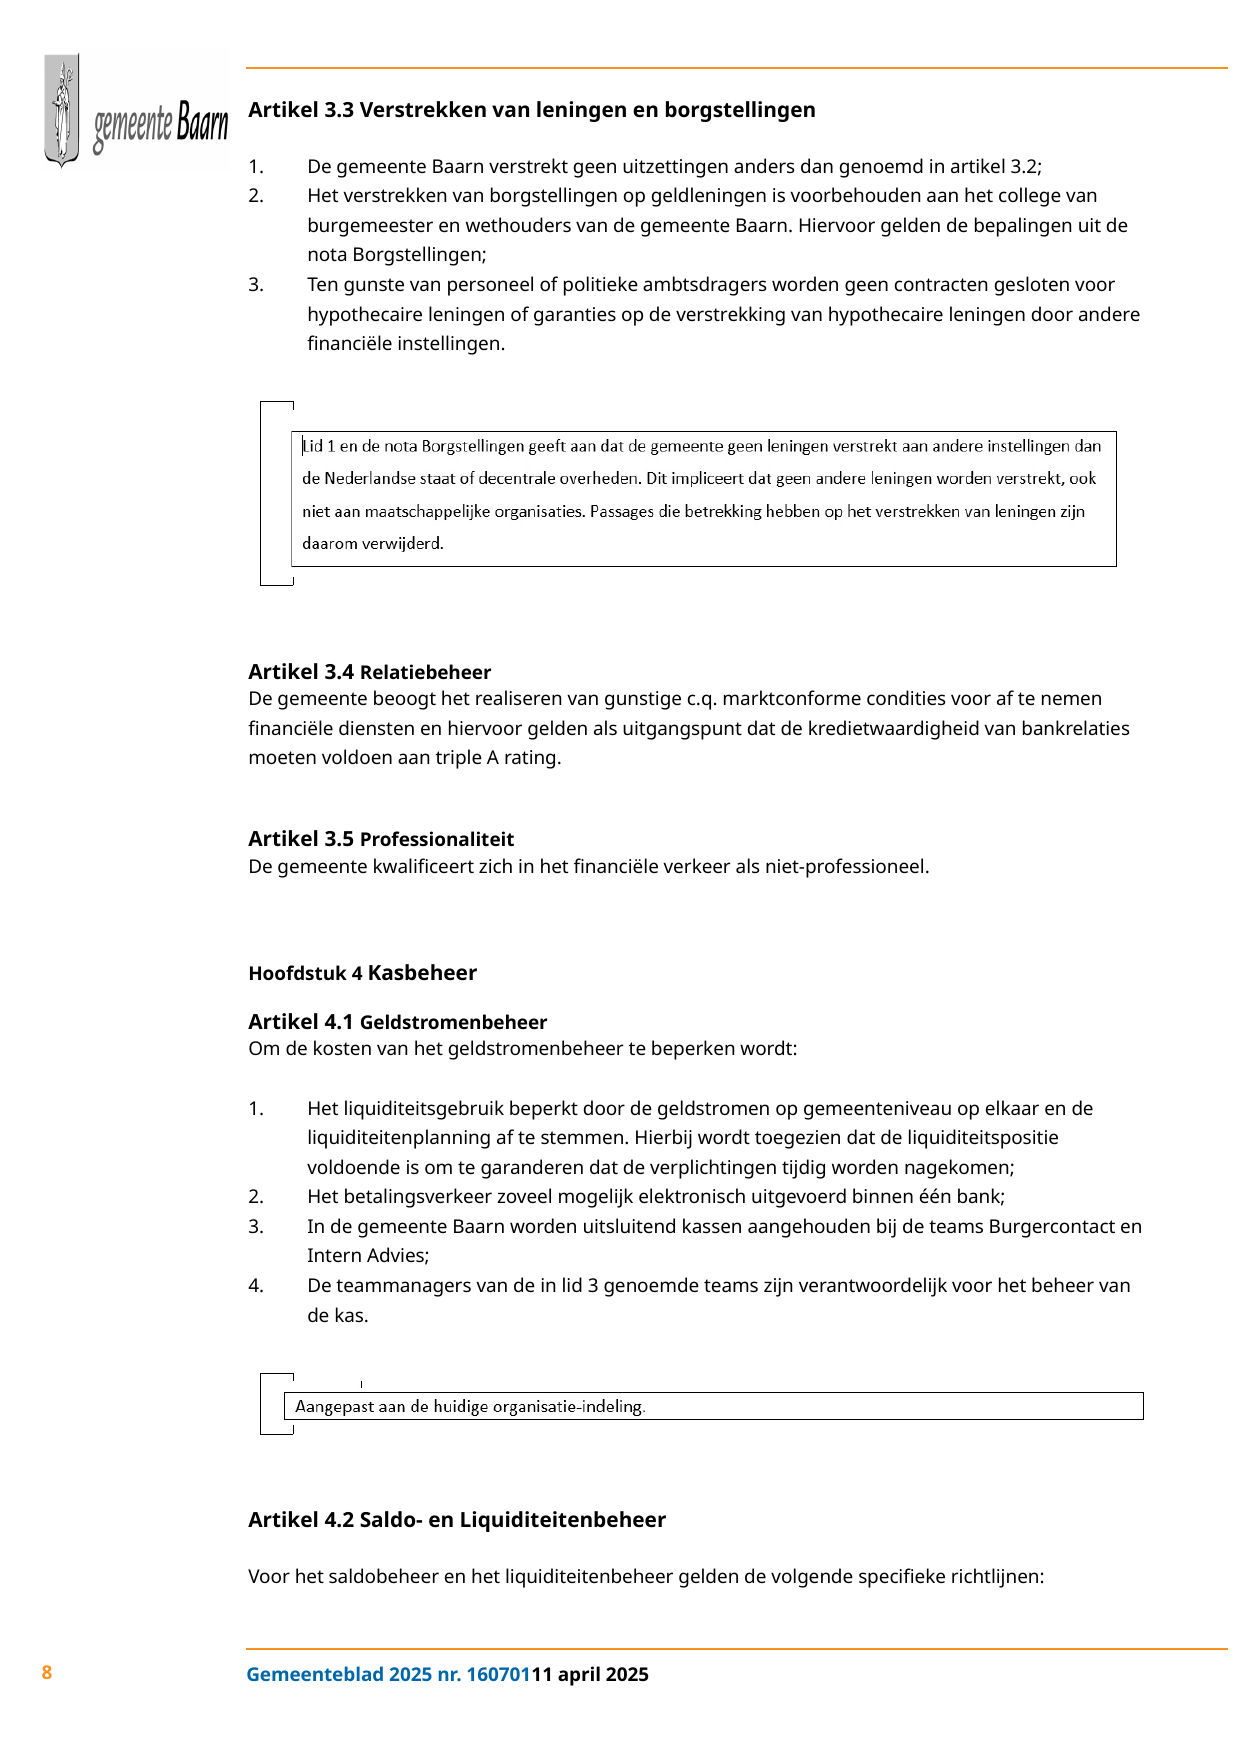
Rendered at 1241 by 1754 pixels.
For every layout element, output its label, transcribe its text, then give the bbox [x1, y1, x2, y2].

text Artikel 4.2 Saldo- en Liquiditeitenbeheer [248, 1506, 1152, 1534]
picture [268, 410, 1155, 577]
text Hoofdstuk 4 Kasbeheer [248, 958, 1152, 986]
text De gemeente beoogt het realiseren van gunstige c.q. marktconforme condities voor af te nemen financiële diensten en hiervoor gelden als uitgangspunt dat de kredietwaardigheid van bankrelaties moeten voldoen aan triple A rating. [248, 685, 1152, 770]
text Artikel 3.4 Relatiebeheer [248, 657, 1152, 685]
list In de gemeente Baarn worden uitsluitend kassen aangehouden bij de teams Burgercontact en Intern Advies; [248, 1213, 1152, 1268]
list Het verstrekken van borgstellingen op geldleningen is voorbehouden aan het college van burgemeester en wethouders van de gemeente Baarn. Hiervoor gelden de bepalingen uit de nota Borgstellingen; [248, 182, 1152, 267]
list Het liquiditeitsgebruik beperkt door de geldstromen op gemeenteniveau op elkaar en de liquiditeitenplanning af te stemmen. Hierbij wordt toegezien dat de liquiditeitspositie voldoende is om te garanderen dat de verplichtingen tijdig worden nagekomen; [248, 1095, 1152, 1179]
list Ten gunste van personeel of politieke ambtsdragers worden geen contracten gesloten voor hypothecaire leningen of garanties op de verstrekking van hypothecaire leningen door andere financiële instellingen. [248, 271, 1152, 356]
list Het betalingsverkeer zoveel mogelijk elektronisch uitgevoerd binnen één bank; [248, 1183, 1152, 1209]
list De teammanagers van de in lid 3 genoemde teams zijn verantwoordelijk voor het beheer van de kas. [248, 1272, 1152, 1327]
text Voor het saldobeheer en het liquiditeitenbeheer gelden de volgende specifieke richtlijnen: [248, 1564, 1152, 1589]
list De gemeente Baarn verstrekt geen uitzettingen anders dan genoemd in artikel 3.2; [248, 153, 1152, 178]
text Om de kosten van het geldstromenbeheer te beperken wordt: [248, 1036, 1152, 1061]
picture [268, 1381, 1155, 1425]
text De gemeente kwalificeert zich in het financiële verkeer als niet-professioneel. [248, 853, 1152, 879]
picture [41, 47, 231, 172]
text Artikel 4.1 Geldstromenbeheer [248, 1007, 1152, 1036]
text Artikel 3.5 Professionaliteit [248, 824, 1152, 853]
text Artikel 3.3 Verstrekken van leningen en borgstellingen [248, 95, 1152, 123]
